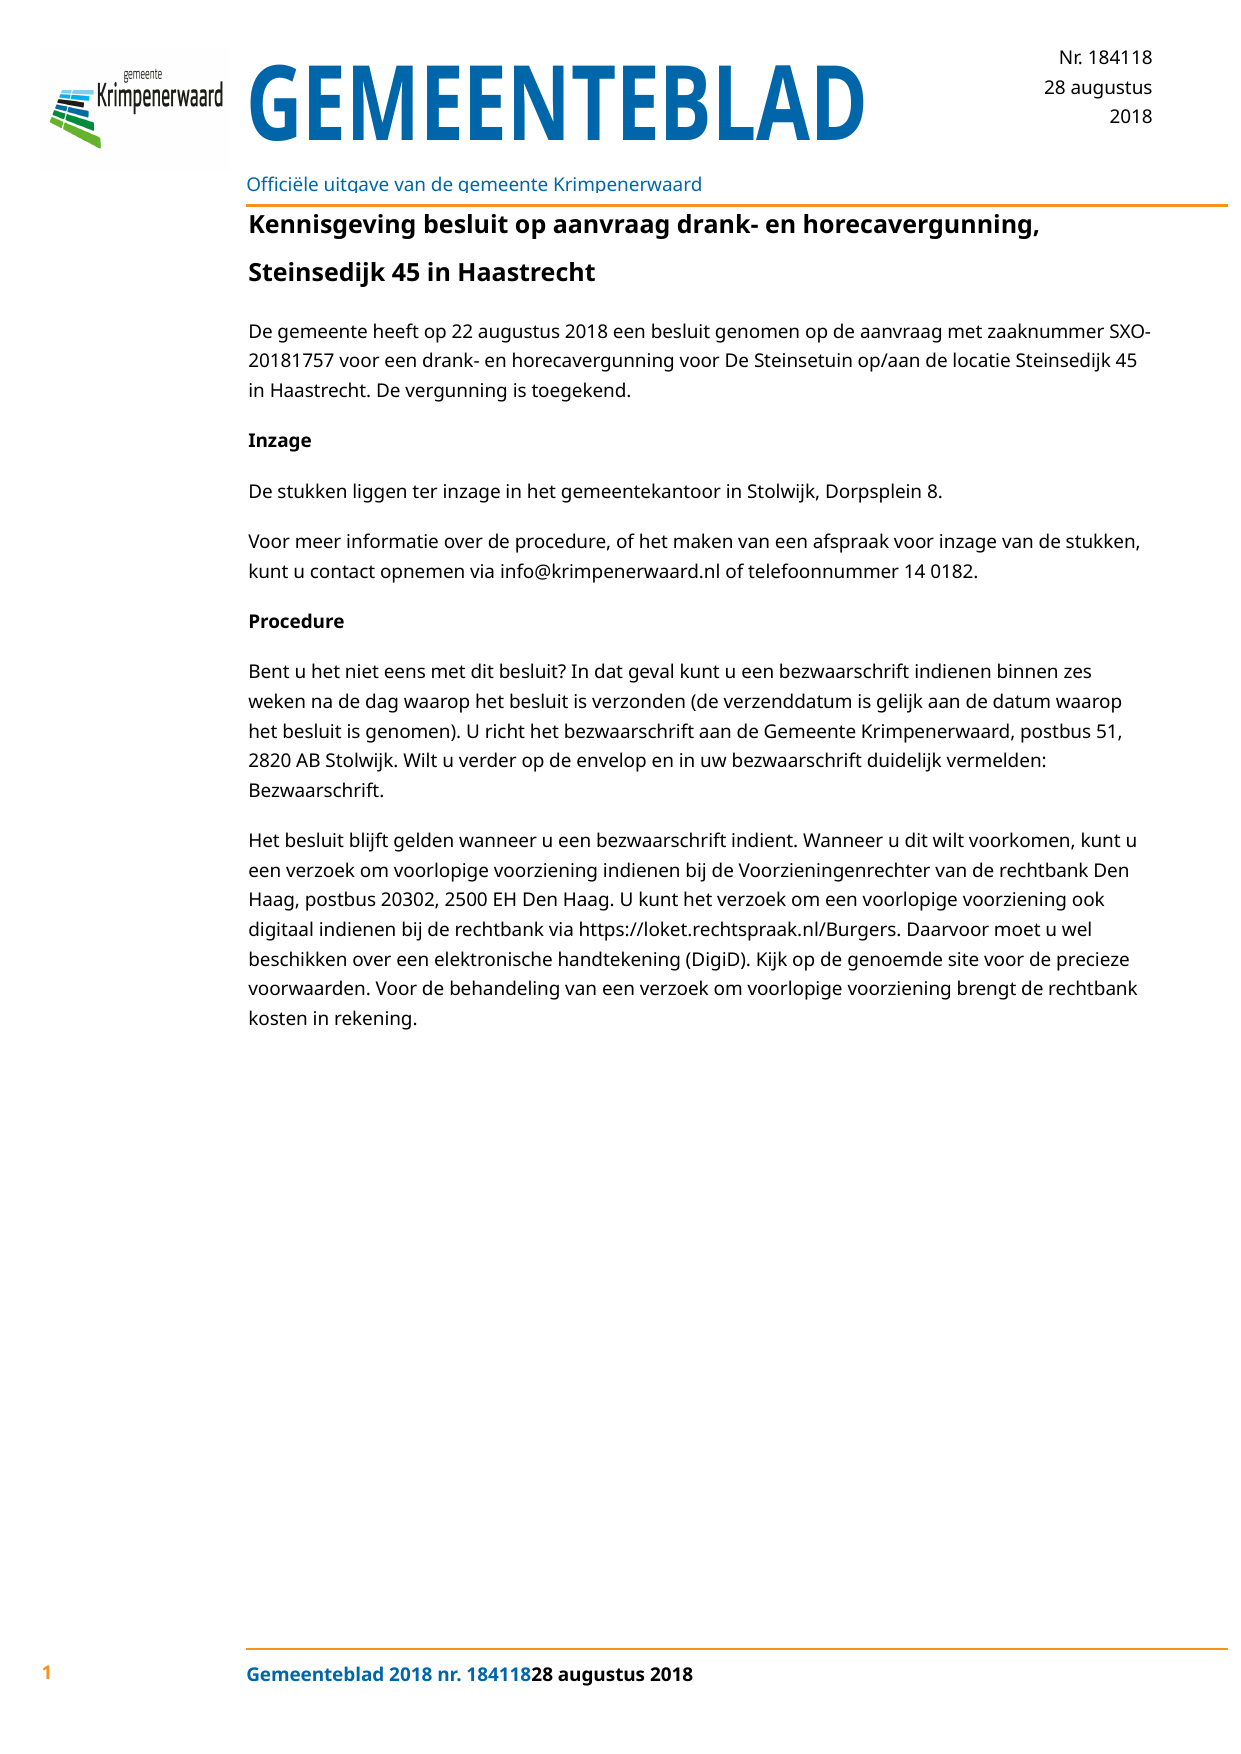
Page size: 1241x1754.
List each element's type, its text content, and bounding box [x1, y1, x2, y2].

text Inzage [248, 427, 1152, 453]
text Voor meer informatie over de procedure, of het maken van een afspraak voor inzage van de stukken, kunt u contact opnemen via info@krimpenerwaard.nl of telefoonnummer 14 0182. [248, 528, 1152, 584]
text De gemeente heeft op 22 augustus 2018 een besluit genomen op de aanvraag met zaaknummer SXO-20181757 voor een drank- en horecavergunning voor De Steinsetuin op/aan de locatie Steinsedijk 45 in Haastrecht. De vergunning is toegekend. [248, 318, 1152, 403]
text Bent u het niet eens met dit besluit? In dat geval kunt u een bezwaarschrift indienen binnen zes weken na de dag waarop het besluit is verzonden (de verzenddatum is gelijk aan de datum waarop het besluit is genomen). U richt het bezwaarschrift aan de Gemeente Krimpenerwaard, postbus 51, 2820 AB Stolwijk. Wilt u verder op de envelop en in uw bezwaarschrift duidelijk vermelden: Bezwaarschrift. [248, 659, 1152, 803]
text Procedure [248, 608, 1152, 634]
text Kennisgeving besluit op aanvraag drank- en horecavergunning, Steinsedijk 45 in Haastrecht [248, 207, 1152, 288]
text Het besluit blijft gelden wanneer u een bezwaarschrift indient. Wanneer u dit wilt voorkomen, kunt u een verzoek om voorlopige voorziening indienen bij de Voorzieningenrechter van de rechtbank Den Haag, postbus 20302, 2500 EH Den Haag. U kunt het verzoek om een voorlopige voorziening ook digitaal indienen bij de rechtbank via https://loket.rechtspraak.nl/Burgers. Daarvoor moet u wel beschikken over een elektronische handtekening (DigiD). Kijk op de genoemde site voor de precieze voorwaarden. Voor de behandeling van een verzoek om voorlopige voorziening brengt de rechtbank kosten in rekening. [248, 827, 1152, 1031]
picture [41, 47, 231, 172]
text De stukken liggen ter inzage in het gemeentekantoor in Stolwijk, Dorpsplein 8. [248, 478, 1152, 504]
